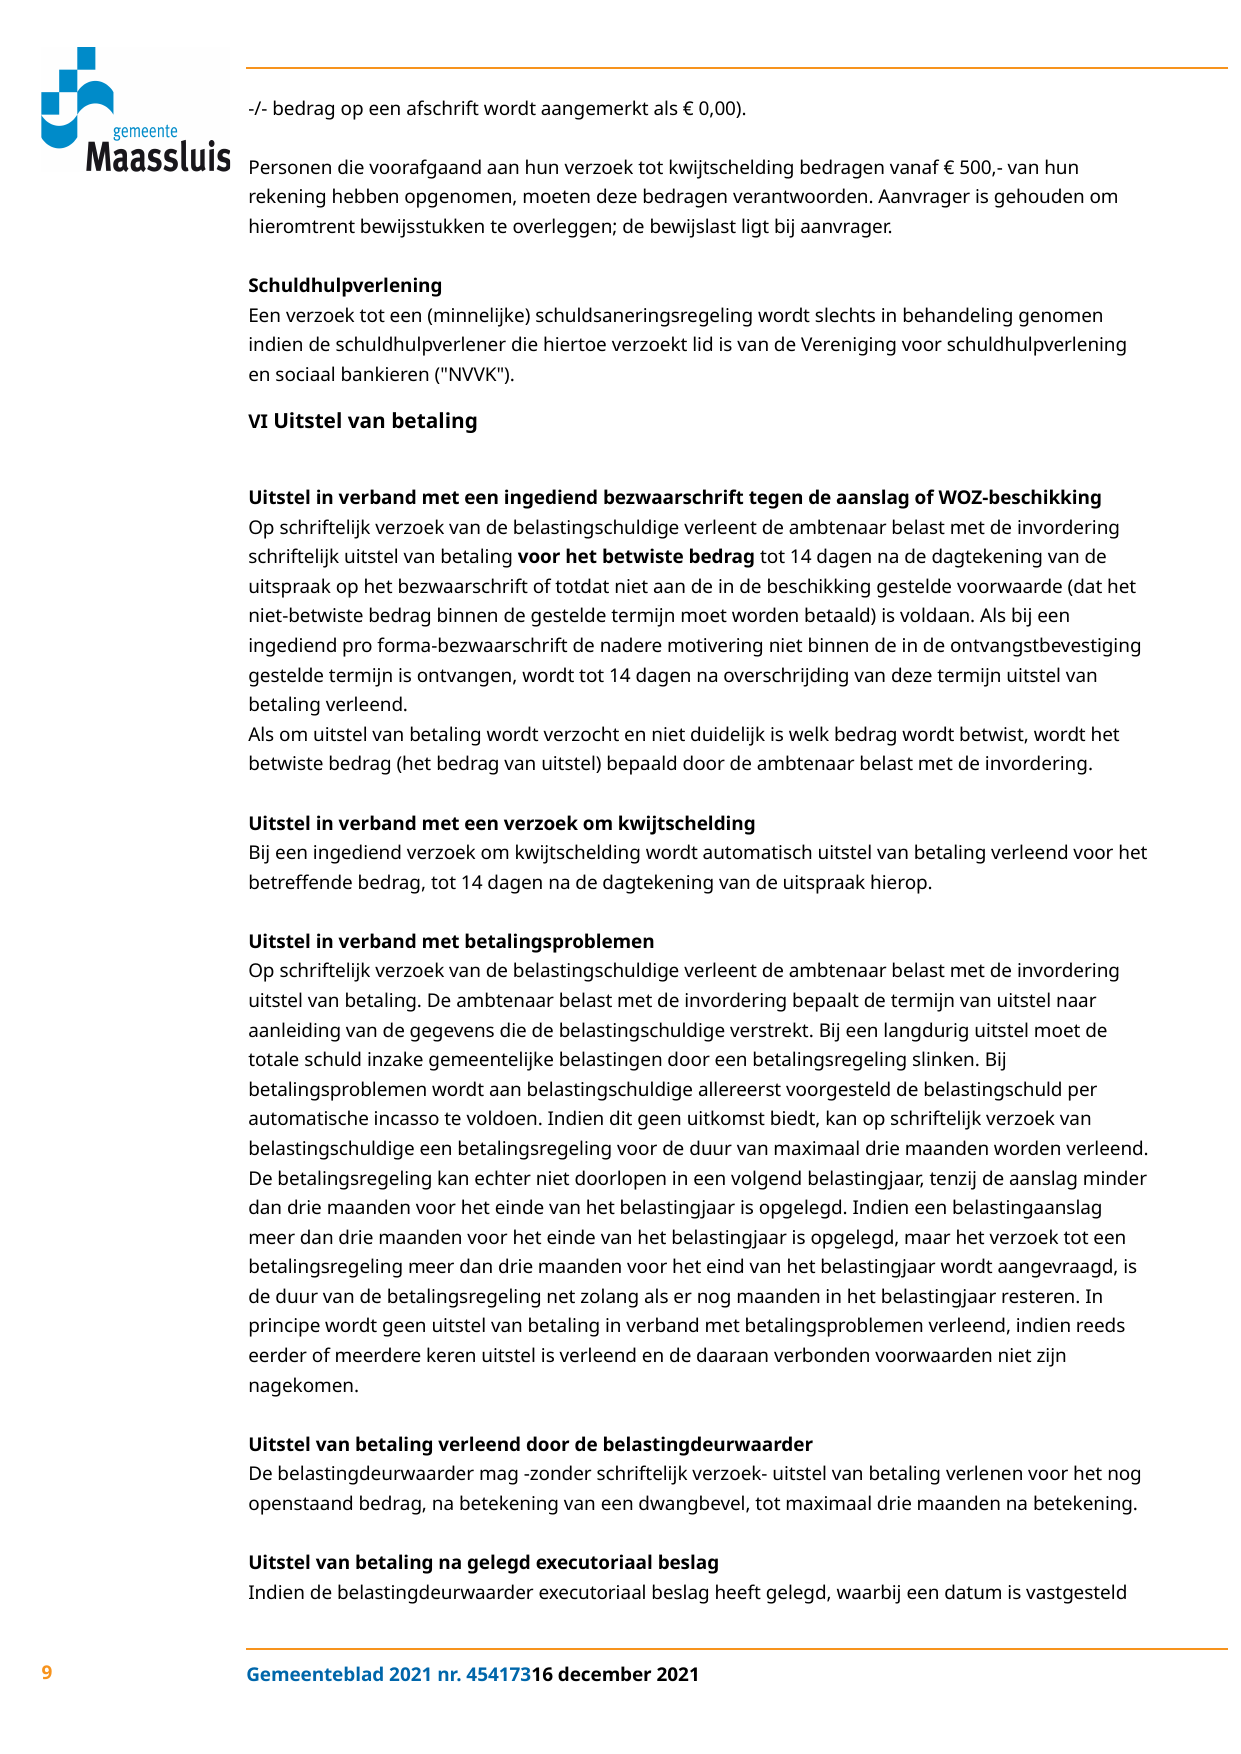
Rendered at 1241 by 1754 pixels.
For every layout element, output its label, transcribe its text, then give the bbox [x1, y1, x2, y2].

text Op schriftelijk verzoek van de belastingschuldige verleent de ambtenaar belast met de invordering uitstel van betaling. De ambtenaar belast met de invordering bepaalt de termijn van uitstel naar aanleiding van de gegevens die de belastingschuldige verstrekt. Bij een langdurig uitstel moet de totale schuld inzake gemeentelijke belastingen door een betalingsregeling slinken. Bij betalingsproblemen wordt aan belastingschuldige allereerst voorgesteld de belastingschuld per automatische incasso te voldoen. Indien dit geen uitkomst biedt, kan op schriftelijk verzoek van belastingschuldige een betalingsregeling voor de duur van maximaal drie maanden worden verleend. De betalingsregeling kan echter niet doorlopen in een volgend belastingjaar, tenzij de aanslag minder dan drie maanden voor het einde van het belastingjaar is opgelegd. Indien een belastingaanslag meer dan drie maanden voor het einde van het belastingjaar is opgelegd, maar het verzoek tot een betalingsregeling meer dan drie maanden voor het eind van het belastingjaar wordt aangevraagd, is de duur van de betalingsregeling net zolang als er nog maanden in het belastingjaar resteren. In principe wordt geen uitstel van betaling in verband met betalingsproblemen verleend, indien reeds eerder of meerdere keren uitstel is verleend en de daaraan verbonden voorwaarden niet zijn nagekomen. [248, 958, 1152, 1398]
text Bij een ingediend verzoek om kwijtschelding wordt automatisch uitstel van betaling verleend voor het betreffende bedrag, tot 14 dagen na de dagtekening van de uitspraak hierop. [248, 839, 1152, 895]
picture [41, 47, 231, 172]
text Schuldhulpverlening [248, 272, 1152, 298]
text Uitstel van betaling na gelegd executoriaal beslag [248, 1549, 1152, 1575]
text Uitstel in verband met een ingediend bezwaarschrift tegen de aanslag of WOZ-beschikking [248, 484, 1152, 510]
text Uitstel in verband met een verzoek om kwijtschelding [248, 810, 1152, 836]
text -/- bedrag op een afschrift wordt aangemerkt als € 0,00). [248, 95, 1152, 121]
text De belastingdeurwaarder mag -zonder schriftelijk verzoek- uitstel van betaling verlenen voor het nog openstaand bedrag, na betekening van een dwangbevel, tot maximaal drie maanden na betekening. [248, 1461, 1152, 1516]
text Een verzoek tot een (minnelijke) schuldsaneringsregeling wordt slechts in behandeling genomen indien de schuldhulpverlener die hiertoe verzoekt lid is van de Vereniging voor schuldhulpverlening en sociaal bankieren ("NVVK"). [248, 302, 1152, 387]
text VI Uitstel van betaling [248, 407, 1152, 435]
text Uitstel van betaling verleend door de belastingdeurwaarder [248, 1431, 1152, 1457]
text Uitstel in verband met betalingsproblemen [248, 928, 1152, 954]
text Als om uitstel van betaling wordt verzocht en niet duidelijk is welk bedrag wordt betwist, wordt het betwiste bedrag (het bedrag van uitstel) bepaald door de ambtenaar belast met de invordering. [248, 721, 1152, 776]
text Personen die voorafgaand aan hun verzoek tot kwijtschelding bedragen vanaf € 500,- van hun rekening hebben opgenomen, moeten deze bedragen verantwoorden. Aanvrager is gehouden om hieromtrent bewijsstukken te overleggen; de bewijslast ligt bij aanvrager. [248, 154, 1152, 239]
text Indien de belastingdeurwaarder executoriaal beslag heeft gelegd, waarbij een datum is vastgesteld [248, 1579, 1152, 1605]
picture [41, 47, 77, 92]
text Op schriftelijk verzoek van de belastingschuldige verleent de ambtenaar belast met de invordering schriftelijk uitstel van betaling voor het betwiste bedrag tot 14 dagen na de dagtekening van de uitspraak op het bezwaarschrift of totdat niet aan de in de beschikking gestelde voorwaarde (dat het niet-betwiste bedrag binnen de gestelde termijn moet worden betaald) is voldaan. Als bij een ingediend pro forma-bezwaarschrift de nadere motivering niet binnen de in de ontvangstbevestiging gestelde termijn is ontvangen, wordt tot 14 dagen na overschrijding van deze termijn uitstel van betaling verleend. [248, 514, 1152, 717]
